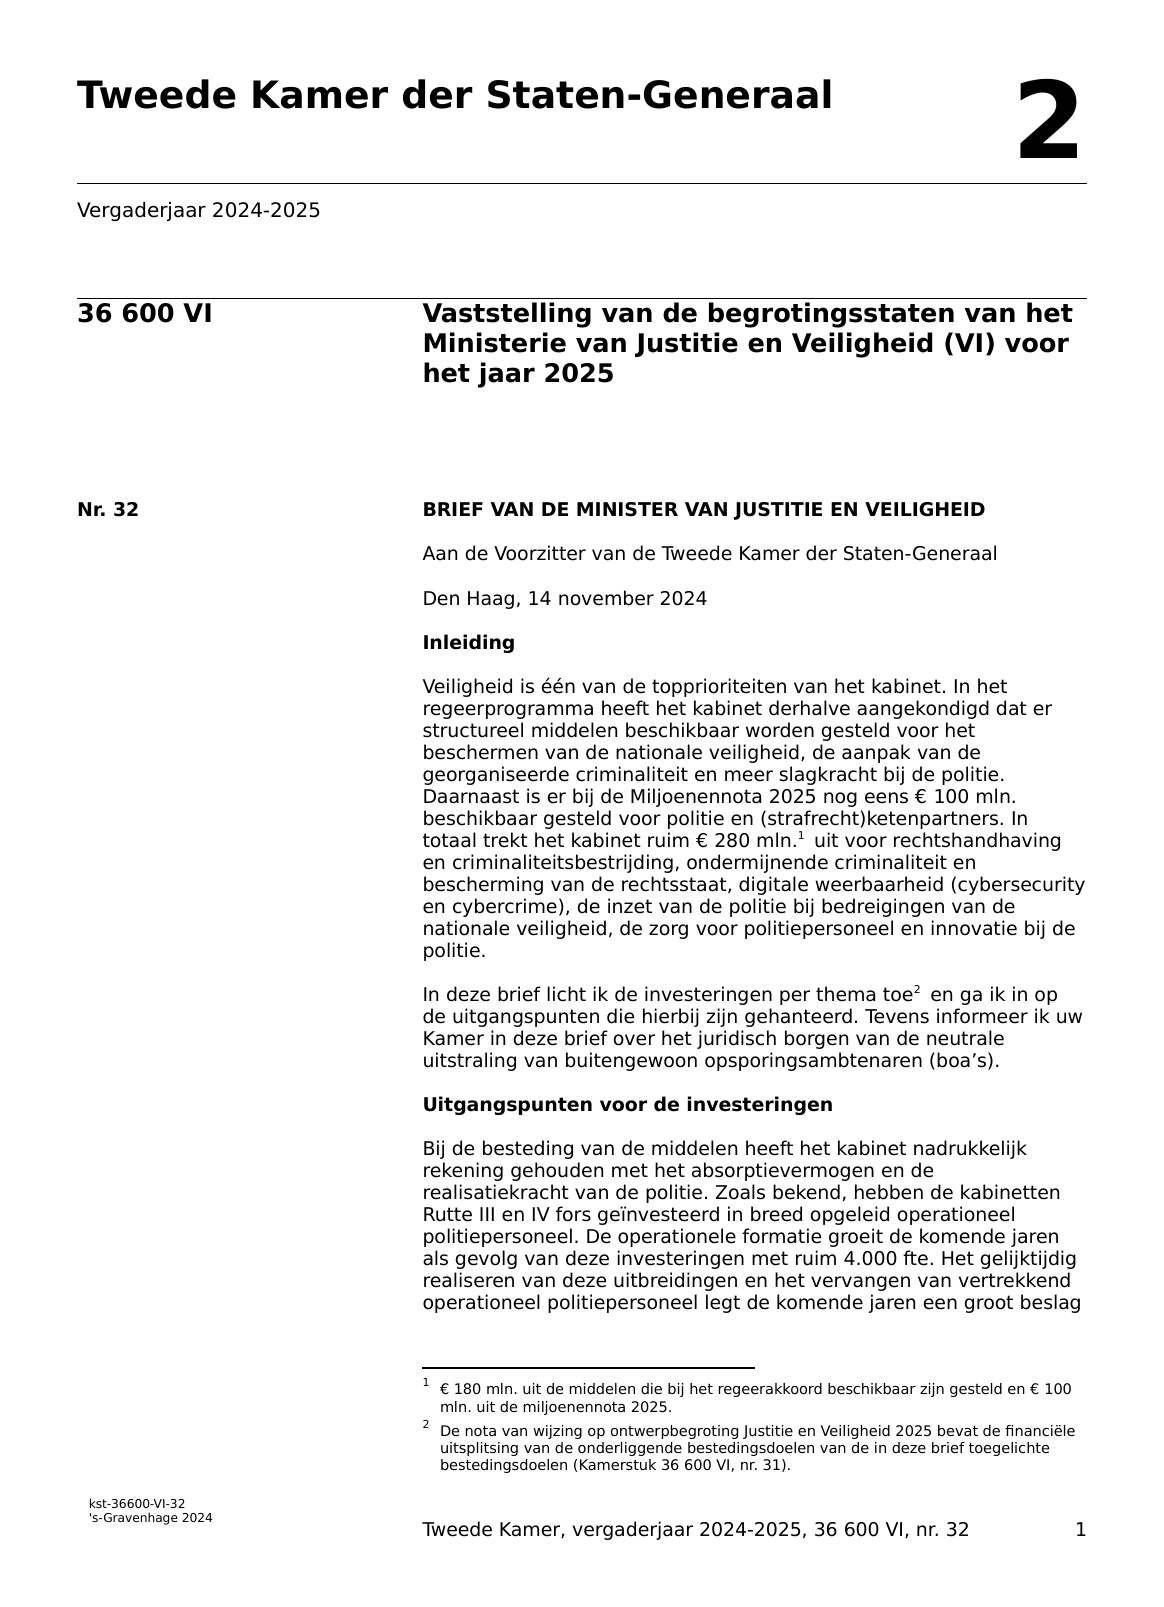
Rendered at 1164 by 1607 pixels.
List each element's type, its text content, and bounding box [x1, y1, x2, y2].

table_cell Vergaderjaar 2024-2025 [77, 184, 1087, 298]
subtitle 36 600 VI Vaststelling van de begrotingsstaten van het Ministerie van Justitie en Veiligheid (VI) voor het jaar 2025 [77, 299, 1087, 388]
text Den Haag, 14 november 2024 [422, 587, 1087, 609]
table_header Tweede Kamer der Staten-Generaal [77, 59, 886, 183]
text Aan de Voorzitter van de Tweede Kamer der Staten-Generaal [422, 543, 1087, 565]
text € 180 mln. uit de middelen die bij het regeerakkoord beschikbaar zijn gesteld en € 100 mln. uit de miljoenennota 2025. [422, 1377, 1087, 1416]
subtitle Uitgangspunten voor de investeringen [422, 1094, 1087, 1116]
subtitle Nr. 32 BRIEF VAN DE MINISTER VAN JUSTITIE EN VEILIGHEID [77, 499, 1087, 521]
table_header 2 [886, 59, 1087, 183]
text Bij de besteding van de middelen heeft het kabinet nadrukkelijk rekening gehouden met het absorptievermogen en de realisatiekracht van de politie. Zoals bekend, hebben de kabinetten Rutte III en IV fors geïnvesteerd in breed opgeleid operationeel politiepersoneel. De operationele formatie groeit de komende jaren als gevolg van deze investeringen met ruim 4.000 fte. Het gelijktijdig realiseren van deze uitbreidingen en het vervangen van vertrekkend operationeel politiepersoneel legt de komende jaren een groot beslag [422, 1138, 1087, 1314]
text Veiligheid is één van de topprioriteiten van het kabinet. In het regeerprogramma heeft het kabinet derhalve aangekondigd dat er structureel middelen beschikbaar worden gesteld voor het beschermen van de nationale veiligheid, de aanpak van de georganiseerde criminaliteit en meer slagkracht bij de politie. Daarnaast is er bij de Miljoenennota 2025 nog eens € 100 mln. beschikbaar gesteld voor politie en (strafrecht)ketenpartners. In totaal trekt het kabinet ruim € 280 mln. uit voor rechtshandhaving en criminaliteitsbestrijding, ondermijnende criminaliteit en bescherming van de rechtsstaat, digitale weerbaarheid (cybersecurity en cybercrime), de inzet van de politie bij bedreigingen van de nationale veiligheid, de zorg voor politiepersoneel en innovatie bij de politie. [422, 676, 1087, 961]
text 's-Gravenhage 2024 [88, 1511, 323, 1525]
text De nota van wijzing op ontwerpbegroting Justitie en Veiligheid 2025 bevat de financiële uitsplitsing van de onderliggende bestedingsdoelen van de in deze brief toegelichte bestedingsdoelen (Kamerstuk 36 600 VI, nr. 31). [422, 1418, 1087, 1474]
text In deze brief licht ik de investeringen per thema toe en ga ik in op de uitgangspunten die hierbij zijn gehanteerd. Tevens informeer ik uw Kamer in deze brief over het juridisch borgen van de neutrale uitstraling van buitengewoon opsporingsambtenaren (boa’s). [422, 984, 1087, 1072]
subtitle Inleiding [422, 632, 1087, 653]
text kst-36600-VI-32 [88, 1497, 323, 1511]
